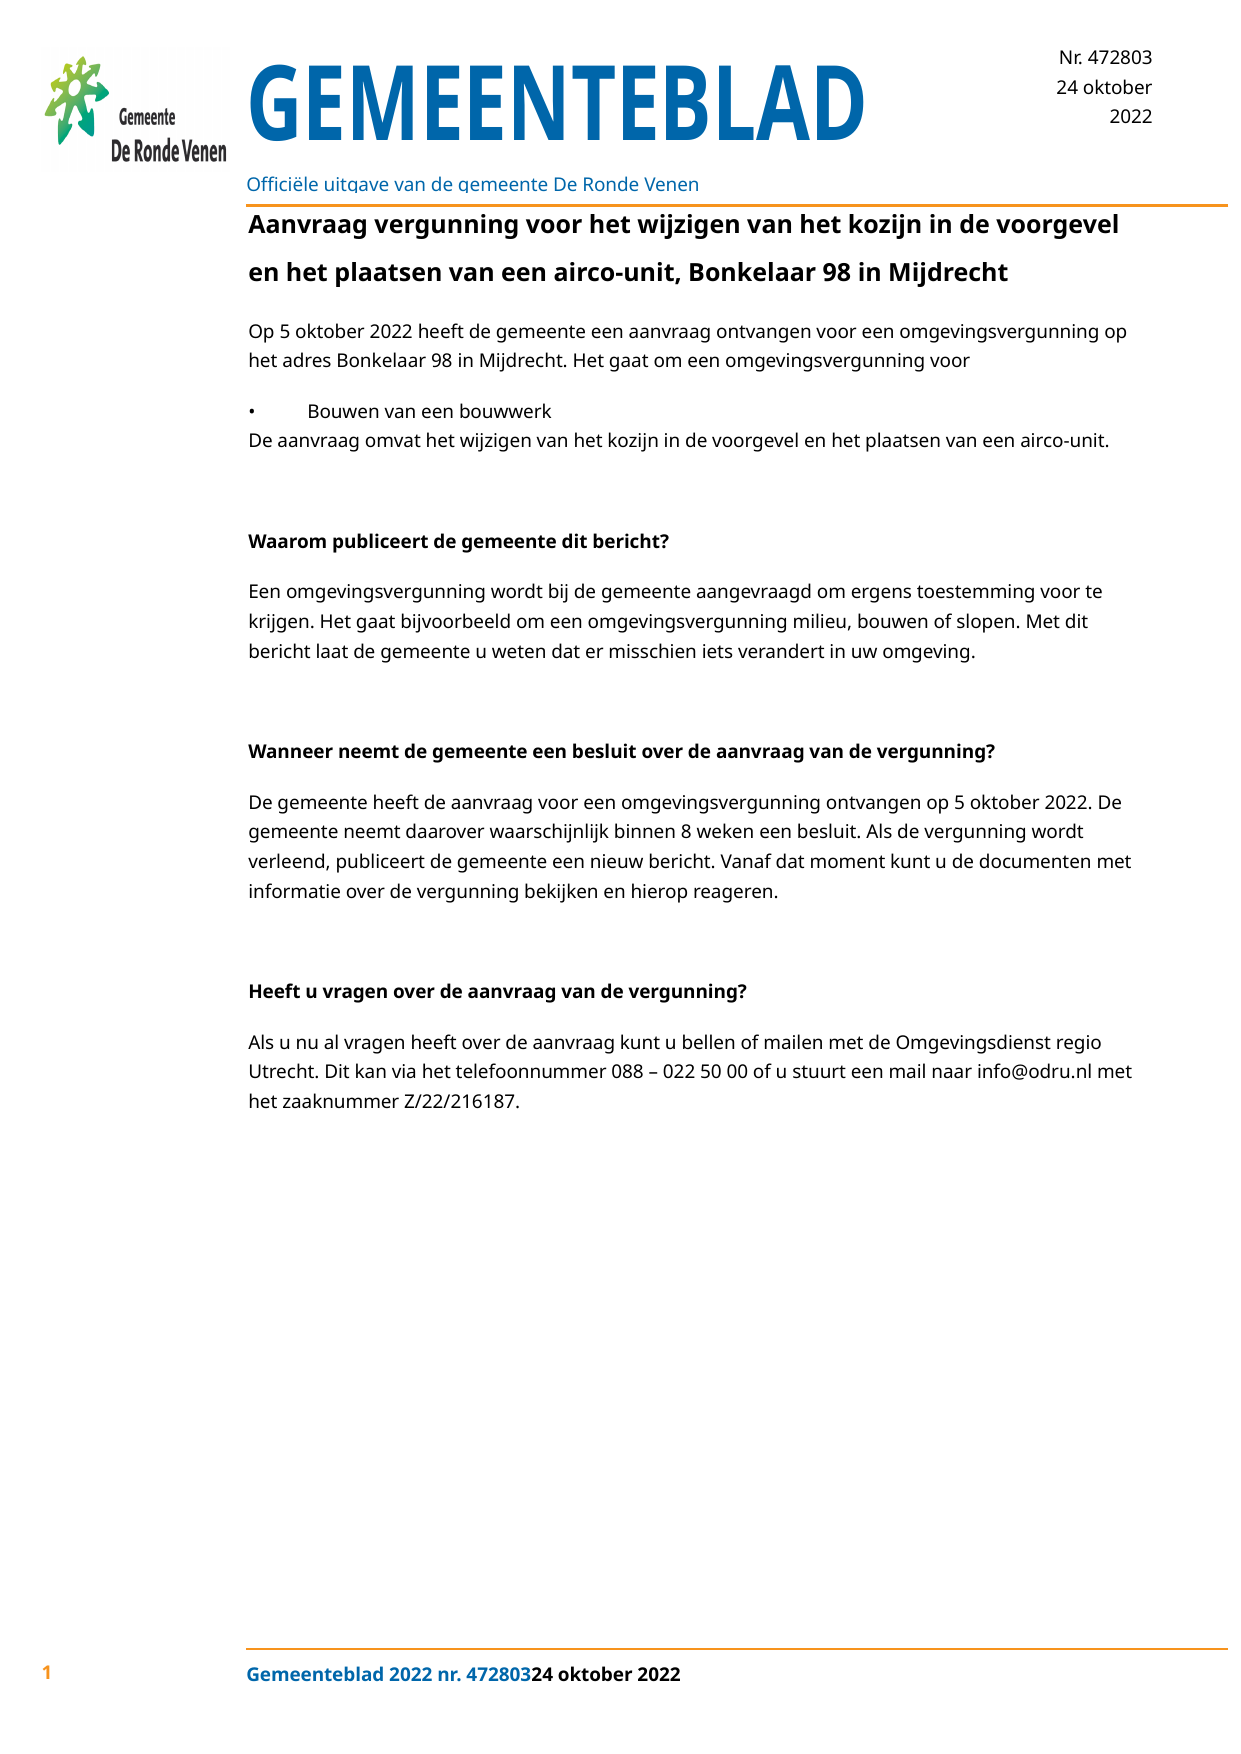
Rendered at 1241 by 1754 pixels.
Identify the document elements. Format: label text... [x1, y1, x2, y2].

text Aanvraag vergunning voor het wijzigen van het kozijn in de voorgevel en het plaatsen van een airco-unit, Bonkelaar 98 in Mijdrecht [248, 207, 1152, 288]
text De aanvraag omvat het wijzigen van het kozijn in de voorgevel en het plaatsen van een airco-unit. [248, 427, 1152, 453]
text Als u nu al vragen heeft over de aanvraag kunt u bellen of mailen met de Omgevingsdienst regio Utrecht. Dit kan via het telefoonnummer 088 – 022 50 00 of u stuurt een mail naar info@odru.nl met het zaaknummer Z/22/216187. [248, 1029, 1152, 1114]
picture [41, 47, 231, 172]
text De gemeente heeft de aanvraag voor een omgevingsvergunning ontvangen op 5 oktober 2022. De gemeente neemt daarover waarschijnlijk binnen 8 weken een besluit. Als de vergunning wordt verleend, publiceert de gemeente een nieuw bericht. Vanaf dat moment kunt u de documenten met informatie over de vergunning bekijken en hierop reageren. [248, 789, 1152, 904]
text Op 5 oktober 2022 heeft de gemeente een aanvraag ontvangen voor een omgevingsvergunning op het adres Bonkelaar 98 in Mijdrecht. Het gaat om een omgevingsvergunning voor [248, 318, 1152, 373]
text Heeft u vragen over de aanvraag van de vergunning? [248, 979, 1152, 1004]
text Waarom publiceert de gemeente dit bericht? [248, 528, 1152, 554]
text Een omgevingsvergunning wordt bij de gemeente aangevraagd om ergens toestemming voor te krijgen. Het gaat bijvoorbeeld om een omgevingsvergunning milieu, bouwen of slopen. Met dit bericht laat de gemeente u weten dat er misschien iets verandert in uw omgeving. [248, 579, 1152, 664]
list Bouwen van een bouwwerk [248, 398, 1152, 424]
text Wanneer neemt de gemeente een besluit over de aanvraag van de vergunning? [248, 739, 1152, 764]
